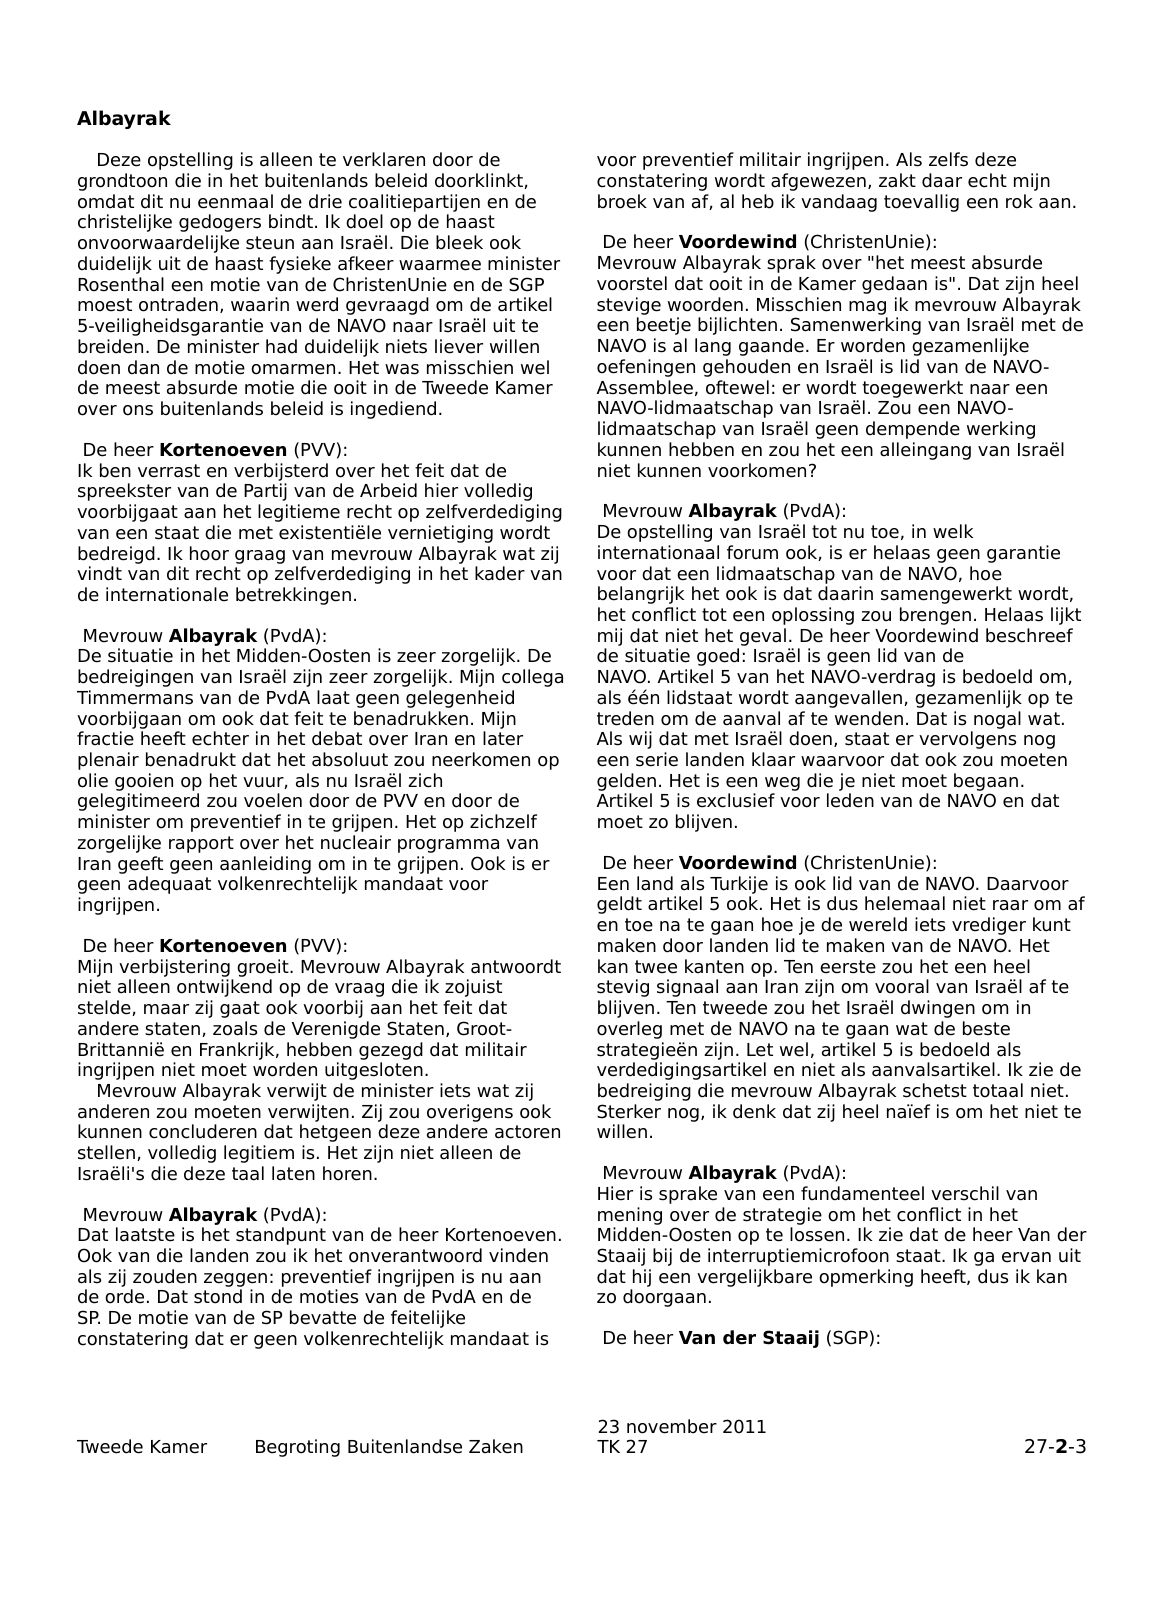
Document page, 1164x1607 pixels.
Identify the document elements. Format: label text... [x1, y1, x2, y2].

text De situatie in het Midden-Oosten is zeer zorgelijk. De bedreigingen van Israël zijn zeer zorgelijk. Mijn collega Timmermans van de PvdA laat geen gelegenheid voorbijgaan om ook dat feit te benadrukken. Mijn fractie heeft echter in het debat over Iran en later plenair benadrukt dat het absoluut zou neerkomen op olie gooien op het vuur, als nu Israël zich gelegitimeerd zou voelen door de PVV en door de minister om preventief in te grijpen. Het op zichzelf zorgelijke rapport over het nucleair programma van Iran geeft geen aanleiding om in te grijpen. Ook is er geen adequaat volkenrechtelijk mandaat voor ingrijpen. [77, 646, 567, 916]
text Een land als Turkije is ook lid van de NAVO. Daarvoor geldt artikel 5 ook. Het is dus helemaal niet raar om af en toe na te gaan hoe je de wereld iets vrediger kunt maken door landen lid te maken van de NAVO. Het kan twee kanten op. Ten eerste zou het een heel stevig signaal aan Iran zijn om vooral van Israël af te blijven. Ten tweede zou het Israël dwingen om in overleg met de NAVO na te gaan wat de beste strategieën zijn. Let wel, artikel 5 is bedoeld als verdedigingsartikel en niet als aanvalsartikel. Ik zie de bedreiging die mevrouw Albayrak schetst totaal niet. Sterker nog, ik denk dat zij heel naïef is om het niet te willen. [596, 873, 1087, 1143]
text Mevrouw Albayrak (PvdA): [596, 501, 1087, 522]
text Dat laatste is het standpunt van de heer Kortenoeven. Ook van die landen zou ik het onverantwoord vinden als zij zouden zeggen: preventief ingrijpen is nu aan de orde. Dat stond in de moties van de PvdA en de SP. De motie van de SP bevatte de feitelijke constatering dat er geen volkenrechtelijk mandaat is [77, 1225, 567, 1349]
text Mevrouw Albayrak (PvdA): [596, 1163, 1087, 1184]
text De heer Kortenoeven (PVV): [77, 936, 567, 956]
text Mevrouw Albayrak (PvdA): [77, 626, 567, 646]
text Mevrouw Albayrak (PvdA): [77, 1204, 567, 1225]
text De heer Voordewind (ChristenUnie): [596, 853, 1087, 873]
text De heer Kortenoeven (PVV): [77, 440, 567, 460]
text Mevrouw Albayrak sprak over "het meest absurde voorstel dat ooit in de Kamer gedaan is". Dat zijn heel stevige woorden. Misschien mag ik mevrouw Albayrak een beetje bijlichten. Samenwerking van Israël met de NAVO is al lang gaande. Er worden gezamenlijke oefeningen gehouden en Israël is lid van de NAVO-Assemblee, oftewel: er wordt toegewerkt naar een NAVO-lidmaatschap van Israël. Zou een NAVO-lidmaatschap van Israël geen dempende werking kunnen hebben en zou het een alleingang van Israël niet kunnen voorkomen? [596, 253, 1087, 481]
text voor preventief militair ingrijpen. Als zelfs deze constatering wordt afgewezen, zakt daar echt mijn broek van af, al heb ik vandaag toevallig een rok aan. [596, 150, 1087, 212]
text De opstelling van Israël tot nu toe, in welk internationaal forum ook, is er helaas geen garantie voor dat een lidmaatschap van de NAVO, hoe belangrijk het ook is dat daarin samengewerkt wordt, het conflict tot een oplossing zou brengen. Helaas lijkt mij dat niet het geval. De heer Voordewind beschreef de situatie goed: Israël is geen lid van de NAVO. Artikel 5 van het NAVO-verdrag is bedoeld om, als één lidstaat wordt aangevallen, gezamenlijk op te treden om de aanval af te wenden. Dat is nogal wat. Als wij dat met Israël doen, staat er vervolgens nog een serie landen klaar waarvoor dat ook zou moeten gelden. Het is een weg die je niet moet begaan. Artikel 5 is exclusief voor leden van de NAVO en dat moet zo blijven. [596, 522, 1087, 833]
text De heer Voordewind (ChristenUnie): [596, 232, 1087, 253]
text Mevrouw Albayrak verwijt de minister iets wat zij anderen zou moeten verwijten. Zij zou overigens ook kunnen concluderen dat hetgeen deze andere actoren stellen, volledig legitiem is. Het zijn niet alleen de Israëli's die deze taal laten horen. [77, 1081, 567, 1184]
text Hier is sprake van een fundamenteel verschil van mening over de strategie om het conflict in het Midden-Oosten op te lossen. Ik zie dat de heer Van der Staaij bij de interruptiemicrofoon staat. Ik ga ervan uit dat hij een vergelijkbare opmerking heeft, dus ik kan zo doorgaan. [596, 1184, 1087, 1308]
text De heer Van der Staaij (SGP): [596, 1328, 1087, 1349]
text Ik ben verrast en verbijsterd over het feit dat de spreekster van de Partij van de Arbeid hier volledig voorbijgaat aan het legitieme recht op zelfverdediging van een staat die met existentiële vernietiging wordt bedreigd. Ik hoor graag van mevrouw Albayrak wat zij vindt van dit recht op zelfverdediging in het kader van de internationale betrekkingen. [77, 460, 567, 606]
text Mijn verbijstering groeit. Mevrouw Albayrak antwoordt niet alleen ontwijkend op de vraag die ik zojuist stelde, maar zij gaat ook voorbij aan het feit dat andere staten, zoals de Verenigde Staten, Groot-Brittannië en Frankrijk, hebben gezegd dat militair ingrijpen niet moet worden uitgesloten. [77, 956, 567, 1081]
text Deze opstelling is alleen te verklaren door de grondtoon die in het buitenlands beleid doorklinkt, omdat dit nu eenmaal de drie coalitiepartijen en de christelijke gedogers bindt. Ik doel op de haast onvoorwaardelijke steun aan Israël. Die bleek ook duidelijk uit de haast fysieke afkeer waarmee minister Rosenthal een motie van de ChristenUnie en de SGP moest ontraden, waarin werd gevraagd om de artikel 5-veiligheidsgarantie van de NAVO naar Israël uit te breiden. De minister had duidelijk niets liever willen doen dan de motie omarmen. Het was misschien wel de meest absurde motie die ooit in de Tweede Kamer over ons buitenlands beleid is ingediend. [77, 150, 567, 420]
